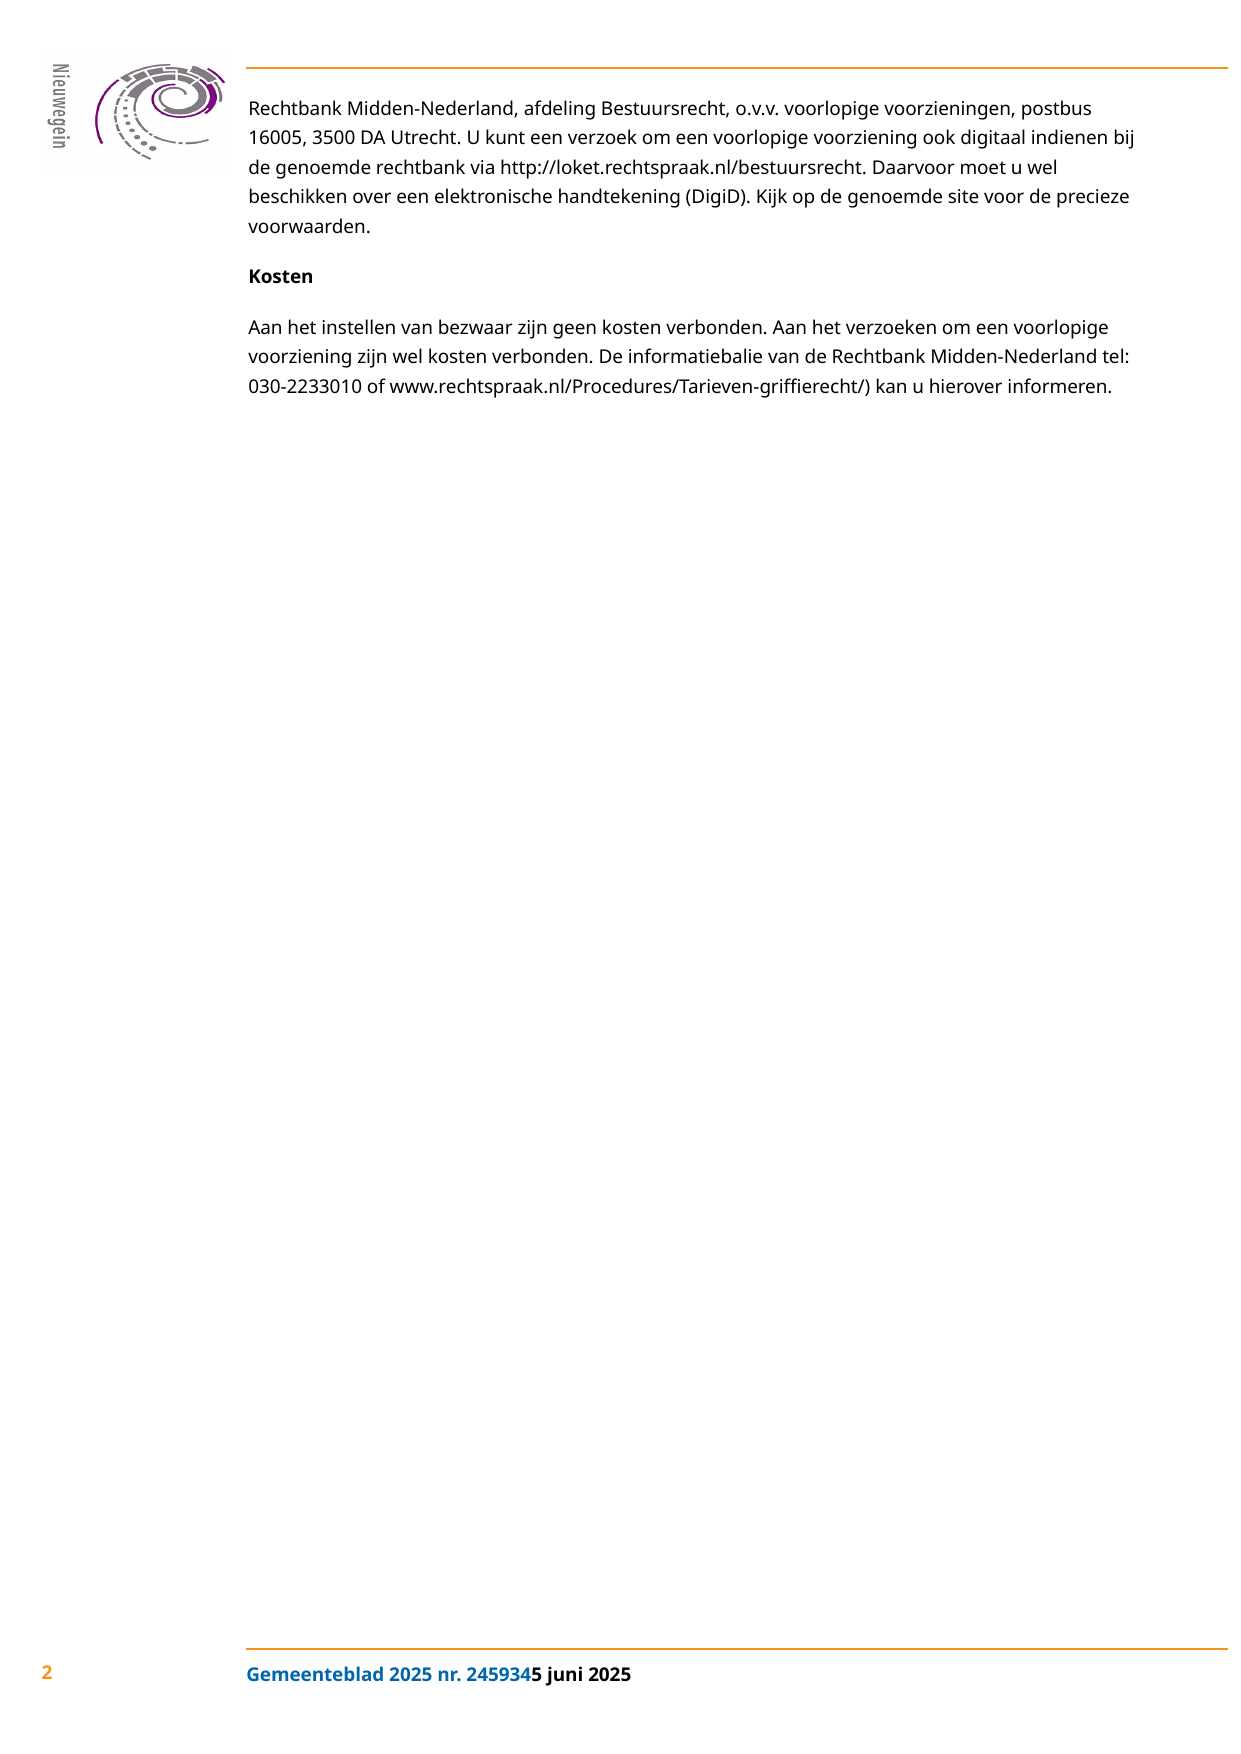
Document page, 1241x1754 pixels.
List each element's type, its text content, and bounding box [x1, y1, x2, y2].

text Kosten [248, 263, 1152, 289]
text Rechtbank Midden-Nederland, afdeling Bestuursrecht, o.v.v. voorlopige voorzieningen, postbus 16005, 3500 DA Utrecht. U kunt een verzoek om een voorlopige voorziening ook digitaal indienen bij de genoemde rechtbank via http://loket.rechtspraak.nl/bestuursrecht. Daarvoor moet u wel beschikken over een elektronische handtekening (DigiD). Kijk op de genoemde site voor de precieze voorwaarden. [248, 95, 1152, 239]
text Aan het instellen van bezwaar zijn geen kosten verbonden. Aan het verzoeken om een voorlopige voorziening zijn wel kosten verbonden. De informatiebalie van de Rechtbank Midden-Nederland tel: 030-2233010 of www.rechtspraak.nl/Procedures/Tarieven-griffierecht/) kan u hierover informeren. [248, 314, 1152, 399]
picture [41, 47, 231, 172]
